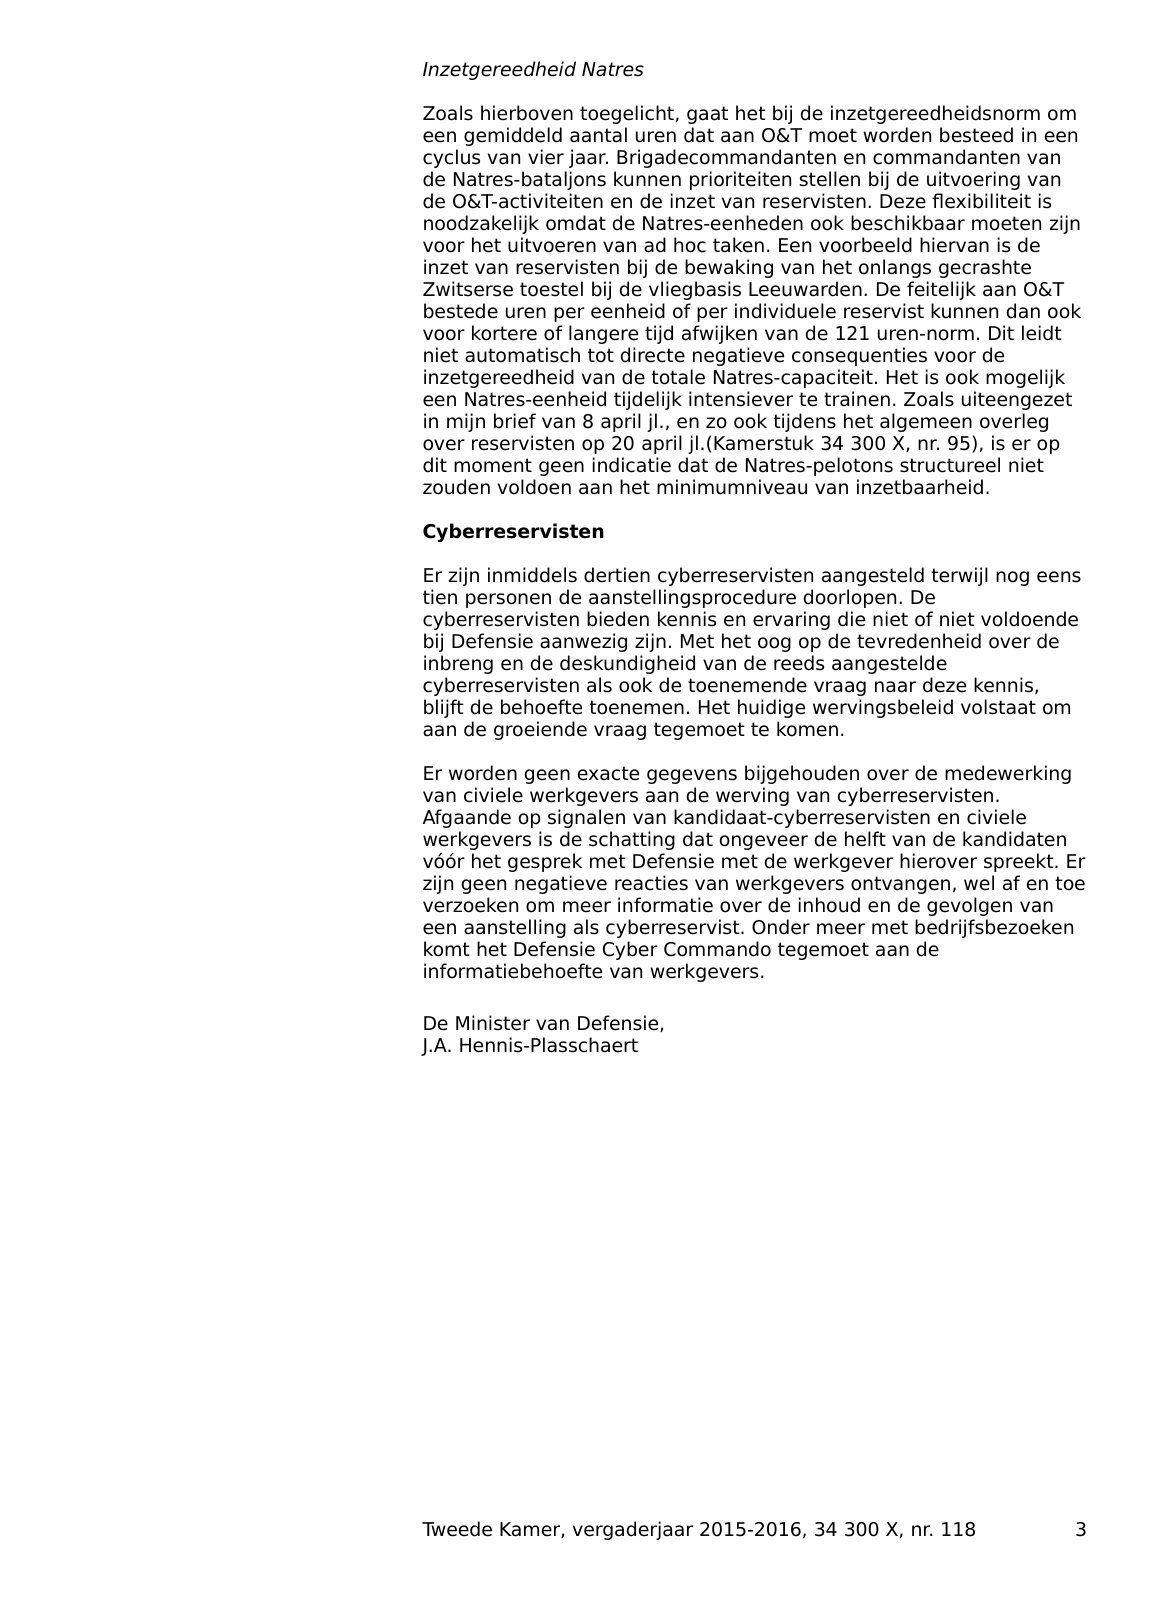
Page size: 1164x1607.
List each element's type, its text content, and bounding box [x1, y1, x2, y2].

text De Minister van Defensie, J.A. Hennis-Plasschaert [422, 1013, 1087, 1057]
text Er worden geen exacte gegevens bijgehouden over de medewerking van civiele werkgevers aan de werving van cyberreservisten. Afgaande op signalen van kandidaat-cyberreservisten en civiele werkgevers is de schatting dat ongeveer de helft van de kandidaten vóór het gesprek met Defensie met de werkgever hierover spreekt. Er zijn geen negatieve reacties van werkgevers ontvangen, wel af en toe verzoeken om meer informatie over de inhoud en de gevolgen van een aanstelling als cyberreservist. Onder meer met bedrijfsbezoeken komt het Defensie Cyber Commando tegemoet aan de informatiebehoefte van werkgevers. [422, 763, 1087, 983]
text Er zijn inmiddels dertien cyberreservisten aangesteld terwijl nog eens tien personen de aanstellingsprocedure doorlopen. De cyberreservisten bieden kennis en ervaring die niet of niet voldoende bij Defensie aanwezig zijn. Met het oog op de tevredenheid over de inbreng en de deskundigheid van de reeds aangestelde cyberreservisten als ook de toenemende vraag naar deze kennis, blijft de behoefte toenemen. Het huidige wervingsbeleid volstaat om aan de groeiende vraag tegemoet te komen. [422, 565, 1087, 741]
subtitle Cyberreservisten [422, 521, 1087, 543]
text Zoals hierboven toegelicht, gaat het bij de inzetgereedheidsnorm om een gemiddeld aantal uren dat aan O&T moet worden besteed in een cyclus van vier jaar. Brigadecommandanten en commandanten van de Natres-bataljons kunnen prioriteiten stellen bij de uitvoering van de O&T-activiteiten en de inzet van reservisten. Deze flexibiliteit is noodzakelijk omdat de Natres-eenheden ook beschikbaar moeten zijn voor het uitvoeren van ad hoc taken. Een voorbeeld hiervan is de inzet van reservisten bij de bewaking van het onlangs gecrashte Zwitserse toestel bij de vliegbasis Leeuwarden. De feitelijk aan O&T bestede uren per eenheid of per individuele reservist kunnen dan ook voor kortere of langere tijd afwijken van de 121 uren-norm. Dit leidt niet automatisch tot directe negatieve consequenties voor de inzetgereedheid van de totale Natres-capaciteit. Het is ook mogelijk een Natres-eenheid tijdelijk intensiever te trainen. Zoals uiteengezet in mijn brief van 8 april jl., en zo ook tijdens het algemeen overleg over reservisten op 20 april jl.(Kamerstuk 34 300 X, nr. 95), is er op dit moment geen indicatie dat de Natres-pelotons structureel niet zouden voldoen aan het minimumniveau van inzetbaarheid. [422, 103, 1087, 499]
subtitle Inzetgereedheid Natres [422, 59, 1087, 81]
